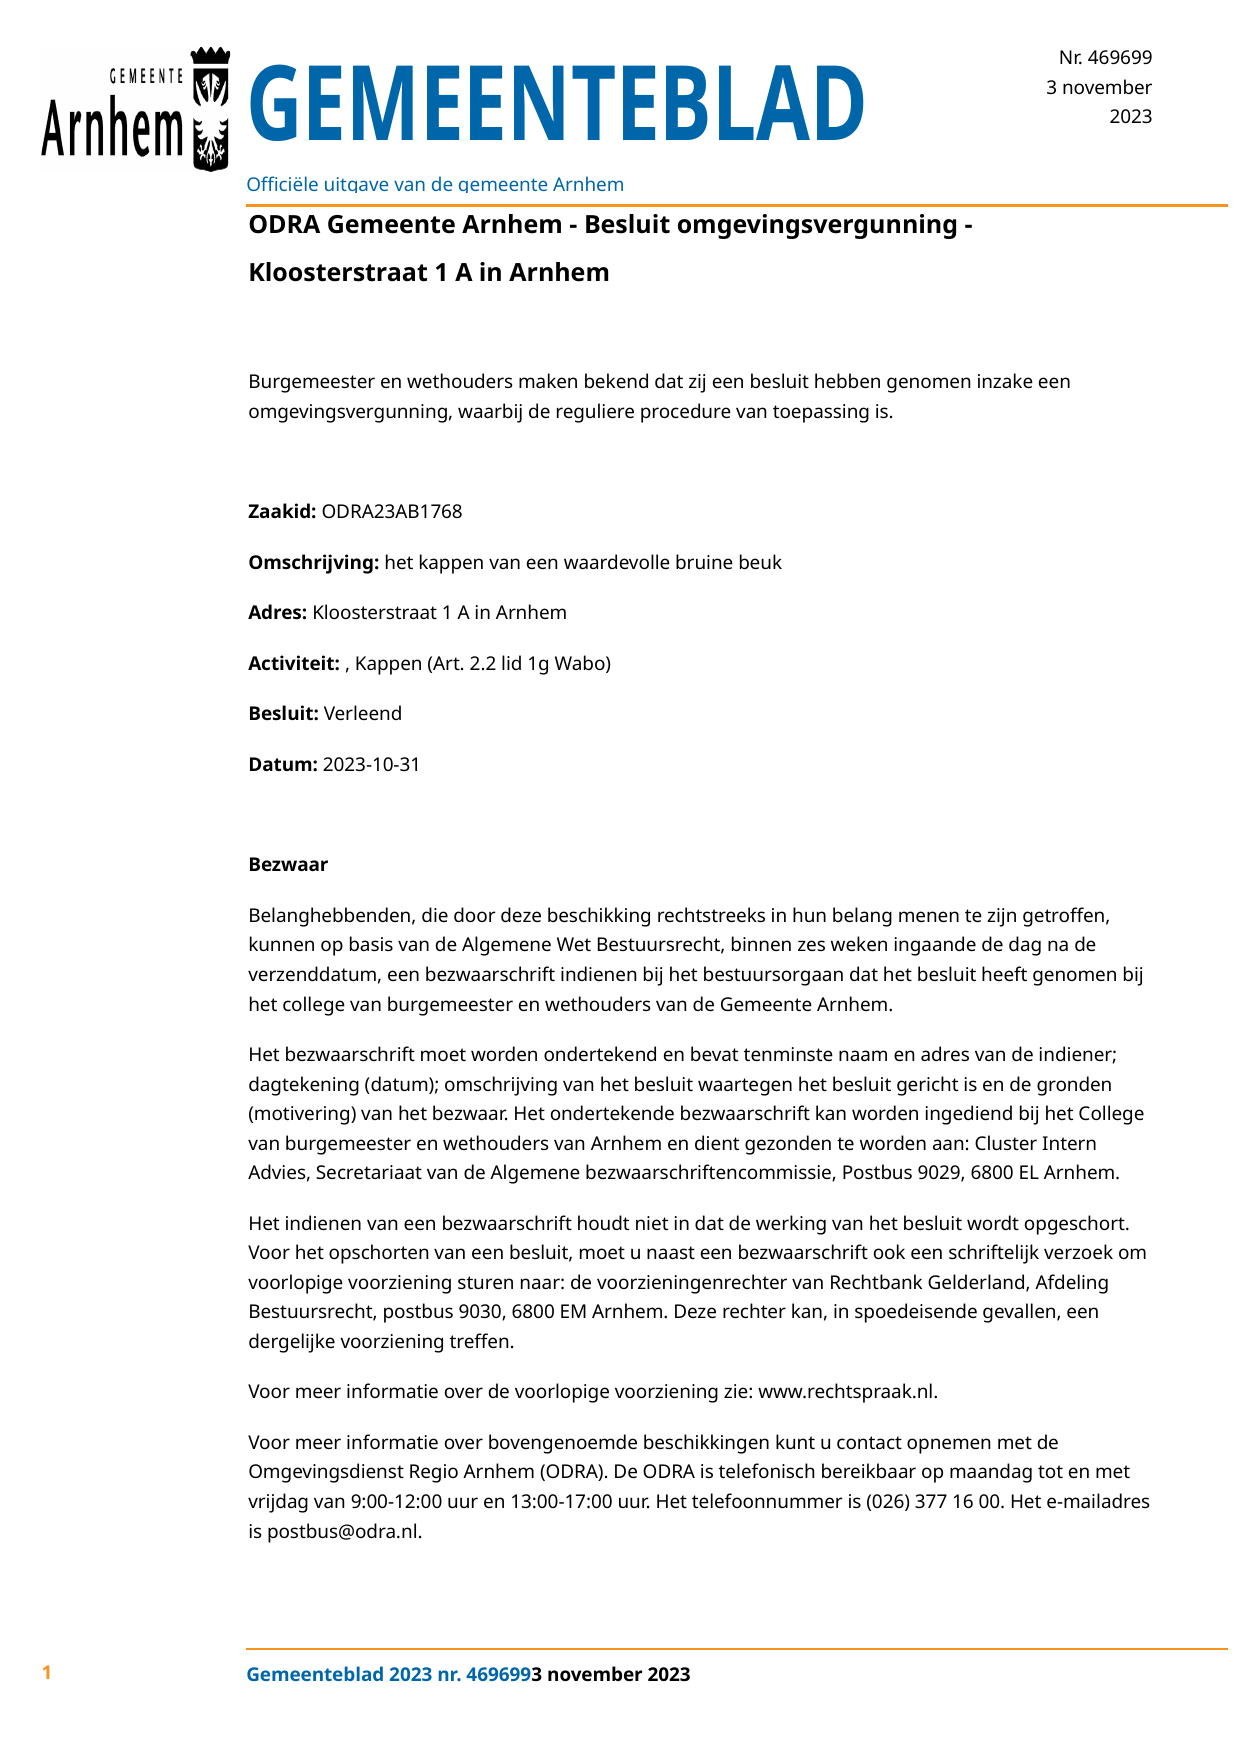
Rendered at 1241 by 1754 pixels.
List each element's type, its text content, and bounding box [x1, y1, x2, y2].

text ODRA Gemeente Arnhem - Besluit omgevingsvergunning - Kloosterstraat 1 A in Arnhem [248, 207, 1152, 288]
text Belanghebbenden, die door deze beschikking rechtstreeks in hun belang menen te zijn getroffen, kunnen op basis van de Algemene Wet Bestuursrecht, binnen zes weken ingaande de dag na de verzenddatum, een bezwaarschrift indienen bij het bestuursorgaan dat het besluit heeft genomen bij het college van burgemeester en wethouders van de Gemeente Arnhem. [248, 902, 1152, 1017]
text Voor meer informatie over de voorlopige voorziening zie: www.rechtspraak.nl. [248, 1379, 1152, 1404]
text Burgemeester en wethouders maken bekend dat zij een besluit hebben genomen inzake een omgevingsvergunning, waarbij de reguliere procedure van toepassing is. [248, 368, 1152, 424]
text Bezwaar [248, 852, 1152, 877]
text Besluit: Verleend [248, 700, 1152, 726]
text Omschrijving: het kappen van een waardevolle bruine beuk [248, 549, 1152, 575]
text Zaakid: ODRA23AB1768 [248, 499, 1152, 524]
picture [41, 47, 231, 172]
text Activiteit: , Kappen (Art. 2.2 lid 1g Wabo) [248, 650, 1152, 676]
text Adres: Kloosterstraat 1 A in Arnhem [248, 599, 1152, 625]
text Voor meer informatie over bovengenoemde beschikkingen kunt u contact opnemen met de Omgevingsdienst Regio Arnhem (ODRA). De ODRA is telefonisch bereikbaar op maandag tot en met vrijdag van 9:00-12:00 uur en 13:00-17:00 uur. Het telefoonnummer is (026) 377 16 00. Het e-mailadres is postbus@odra.nl. [248, 1429, 1152, 1544]
text Het bezwaarschrift moet worden ondertekend en bevat tenminste naam en adres van de indiener; dagtekening (datum); omschrijving van het besluit waartegen het besluit gericht is en de gronden (motivering) van het bezwaar. Het ondertekende bezwaarschrift kan worden ingediend bij het College van burgemeester en wethouders van Arnhem en dient gezonden te worden aan: Cluster Intern Advies, Secretariaat van de Algemene bezwaarschriftencommissie, Postbus 9029, 6800 EL Arnhem. [248, 1041, 1152, 1185]
text Datum: 2023-10-31 [248, 751, 1152, 777]
text Het indienen van een bezwaarschrift houdt niet in dat de werking van het besluit wordt opgeschort. Voor het opschorten van een besluit, moet u naast een bezwaarschrift ook een schriftelijk verzoek om voorlopige voorziening sturen naar: de voorzieningenrechter van Rechtbank Gelderland, Afdeling Bestuursrecht, postbus 9030, 6800 EM Arnhem. Deze rechter kan, in spoedeisende gevallen, een dergelijke voorziening treffen. [248, 1210, 1152, 1354]
